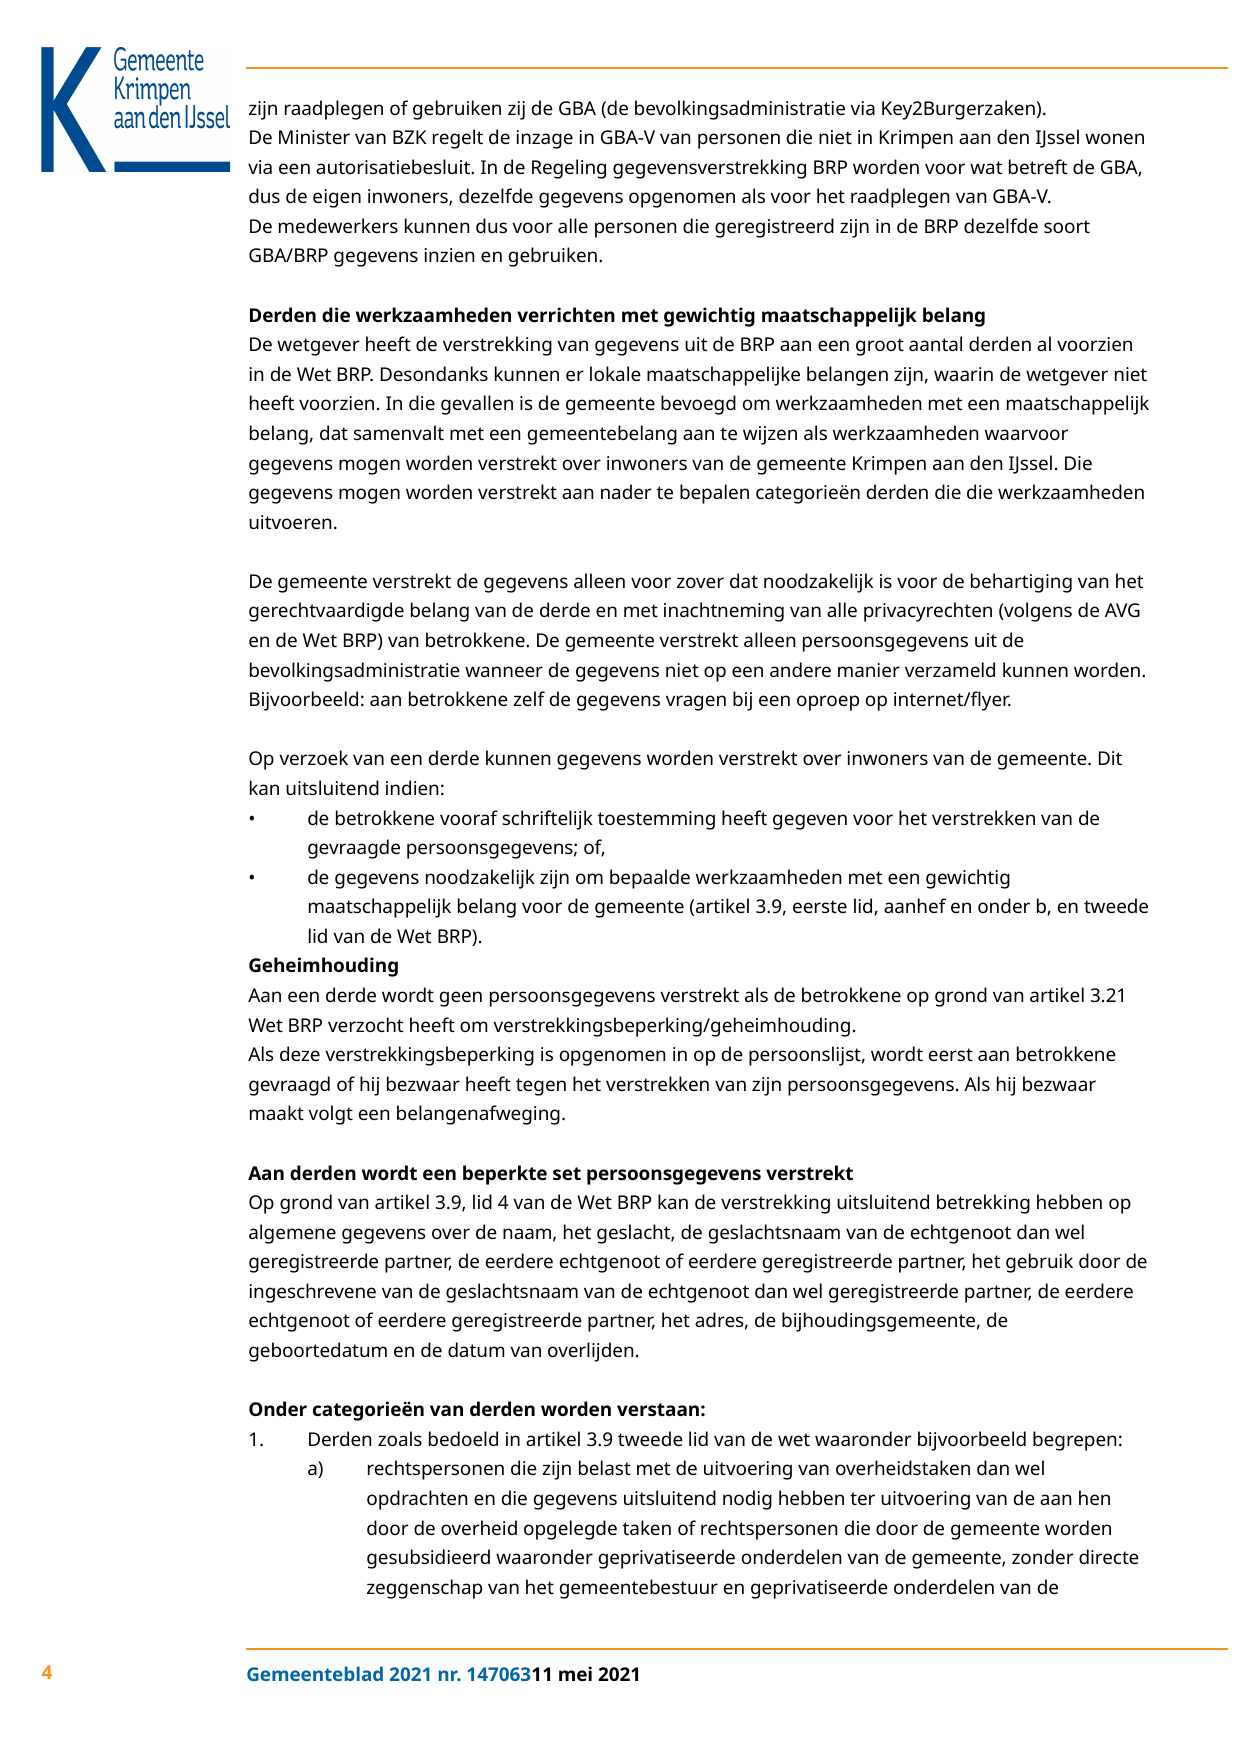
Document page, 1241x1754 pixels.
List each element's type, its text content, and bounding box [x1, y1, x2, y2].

list de gegevens noodzakelijk zijn om bepaalde werkzaamheden met een gewichtig maatschappelijk belang voor de gemeente (artikel 3.9, eerste lid, aanhef en onder b, en tweede lid van de Wet BRP). [248, 864, 1152, 949]
text Derden die werkzaamheden verrichten met gewichtig maatschappelijk belang [248, 302, 1152, 328]
text De wetgever heeft de verstrekking van gegevens uit de BRP aan een groot aantal derden al voorzien in de Wet BRP. Desondanks kunnen er lokale maatschappelijke belangen zijn, waarin de wetgever niet heeft voorzien. In die gevallen is de gemeente bevoegd om werkzaamheden met een maatschappelijk belang, dat samenvalt met een gemeentebelang aan te wijzen als werkzaamheden waarvoor gegevens mogen worden verstrekt over inwoners van de gemeente Krimpen aan den IJssel. Die gegevens mogen worden verstrekt aan nader te bepalen categorieën derden die die werkzaamheden uitvoeren. [248, 331, 1152, 535]
text zijn raadplegen of gebruiken zij de GBA (de bevolkingsadministratie via Key2Burgerzaken). [248, 95, 1152, 121]
list Derden zoals bedoeld in artikel 3.9 tweede lid van de wet waaronder bijvoorbeeld begrepen: [248, 1426, 1152, 1452]
text Geheimhouding [248, 953, 1152, 978]
text De medewerkers kunnen dus voor alle personen die geregistreerd zijn in de BRP dezelfde soort GBA/BRP gegevens inzien en gebruiken. [248, 213, 1152, 268]
text Op grond van artikel 3.9, lid 4 van de Wet BRP kan de verstrekking uitsluitend betrekking hebben op algemene gegevens over de naam, het geslacht, de geslachtsnaam van de echtgenoot dan wel geregistreerde partner, de eerdere echtgenoot of eerdere geregistreerde partner, het gebruik door de ingeschrevene van de geslachtsnaam van de echtgenoot dan wel geregistreerde partner, de eerdere echtgenoot of eerdere geregistreerde partner, het adres, de bijhoudingsgemeente, de geboortedatum en de datum van overlijden. [248, 1189, 1152, 1363]
text De gemeente verstrekt de gegevens alleen voor zover dat noodzakelijk is voor de behartiging van het gerechtvaardigde belang van de derde en met inachtneming van alle privacyrechten (volgens de AVG en de Wet BRP) van betrokkene. De gemeente verstrekt alleen persoonsgegevens uit de bevolkingsadministratie wanneer de gegevens niet op een andere manier verzameld kunnen worden. [248, 568, 1152, 683]
picture [41, 47, 231, 172]
text Aan een derde wordt geen persoonsgegevens verstrekt als de betrokkene op grond van artikel 3.21 Wet BRP verzocht heeft om verstrekkingsbeperking/geheimhouding. [248, 982, 1152, 1038]
text De Minister van BZK regelt de inzage in GBA-V van personen die niet in Krimpen aan den IJssel wonen via een autorisatiebesluit. In de Regeling gegevensverstrekking BRP worden voor wat betreft de GBA, dus de eigen inwoners, dezelfde gegevens opgenomen als voor het raadplegen van GBA-V. [248, 124, 1152, 209]
list rechtspersonen die zijn belast met de uitvoering van overheidstaken dan wel opdrachten en die gegevens uitsluitend nodig hebben ter uitvoering van de aan hen door de overheid opgelegde taken of rechtspersonen die door de gemeente worden gesubsidieerd waaronder geprivatiseerde onderdelen van de gemeente, zonder directe zeggenschap van het gemeentebestuur en geprivatiseerde onderdelen van de [307, 1456, 1152, 1600]
text Aan derden wordt een beperkte set persoonsgegevens verstrekt [248, 1160, 1152, 1186]
text Onder categorieën van derden worden verstaan: [248, 1396, 1152, 1422]
list de betrokkene vooraf schriftelijk toestemming heeft gegeven voor het verstrekken van de gevraagde persoonsgegevens; of, [248, 805, 1152, 860]
text Op verzoek van een derde kunnen gegevens worden verstrekt over inwoners van de gemeente. Dit kan uitsluitend indien: [248, 746, 1152, 801]
text Bijvoorbeeld: aan betrokkene zelf de gegevens vragen bij een oproep op internet/flyer. [248, 686, 1152, 712]
text Als deze verstrekkingsbeperking is opgenomen in op de persoonslijst, wordt eerst aan betrokkene gevraagd of hij bezwaar heeft tegen het verstrekken van zijn persoonsgegevens. Als hij bezwaar maakt volgt een belangenafweging. [248, 1041, 1152, 1126]
